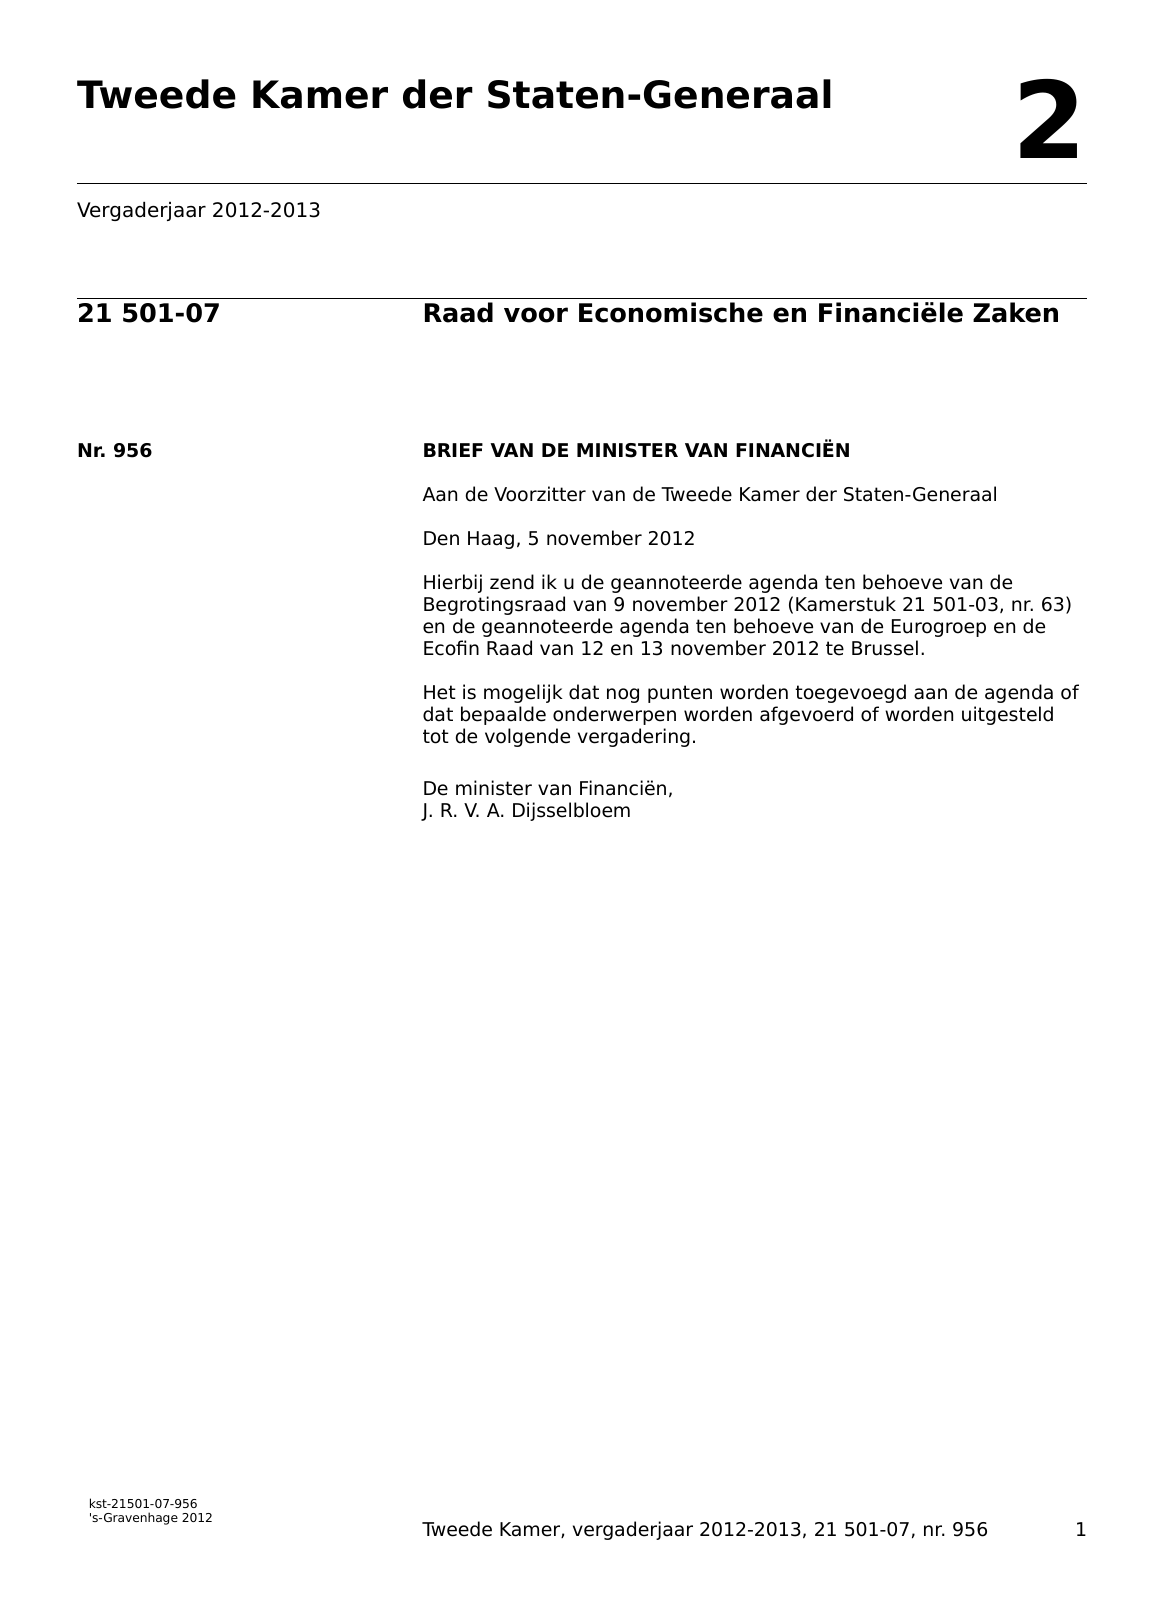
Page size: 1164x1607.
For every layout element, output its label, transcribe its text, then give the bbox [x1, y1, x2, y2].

text 's-Gravenhage 2012 [88, 1511, 323, 1525]
text Den Haag, 5 november 2012 [422, 528, 1087, 550]
text De minister van Financiën, J. R. V. A. Dijsselbloem [422, 778, 1087, 822]
table_cell Vergaderjaar 2012-2013 [77, 184, 1087, 298]
text Hierbij zend ik u de geannoteerde agenda ten behoeve van de Begrotingsraad van 9 november 2012 (Kamerstuk 21 501-03, nr. 63) en de geannoteerde agenda ten behoeve van de Eurogroep en de Ecofin Raad van 12 en 13 november 2012 te Brussel. [422, 572, 1087, 660]
text Het is mogelijk dat nog punten worden toegevoegd aan de agenda of dat bepaalde onderwerpen worden afgevoerd of worden uitgesteld tot de volgende vergadering. [422, 682, 1087, 748]
text kst-21501-07-956 [88, 1497, 323, 1511]
subtitle Nr. 956 BRIEF VAN DE MINISTER VAN FINANCIËN [77, 440, 1087, 462]
table_header 2 [886, 59, 1087, 183]
text Aan de Voorzitter van de Tweede Kamer der Staten-Generaal [422, 484, 1087, 506]
table_header Tweede Kamer der Staten-Generaal [77, 59, 886, 183]
subtitle 21 501-07 Raad voor Economische en Financiële Zaken [77, 299, 1087, 329]
